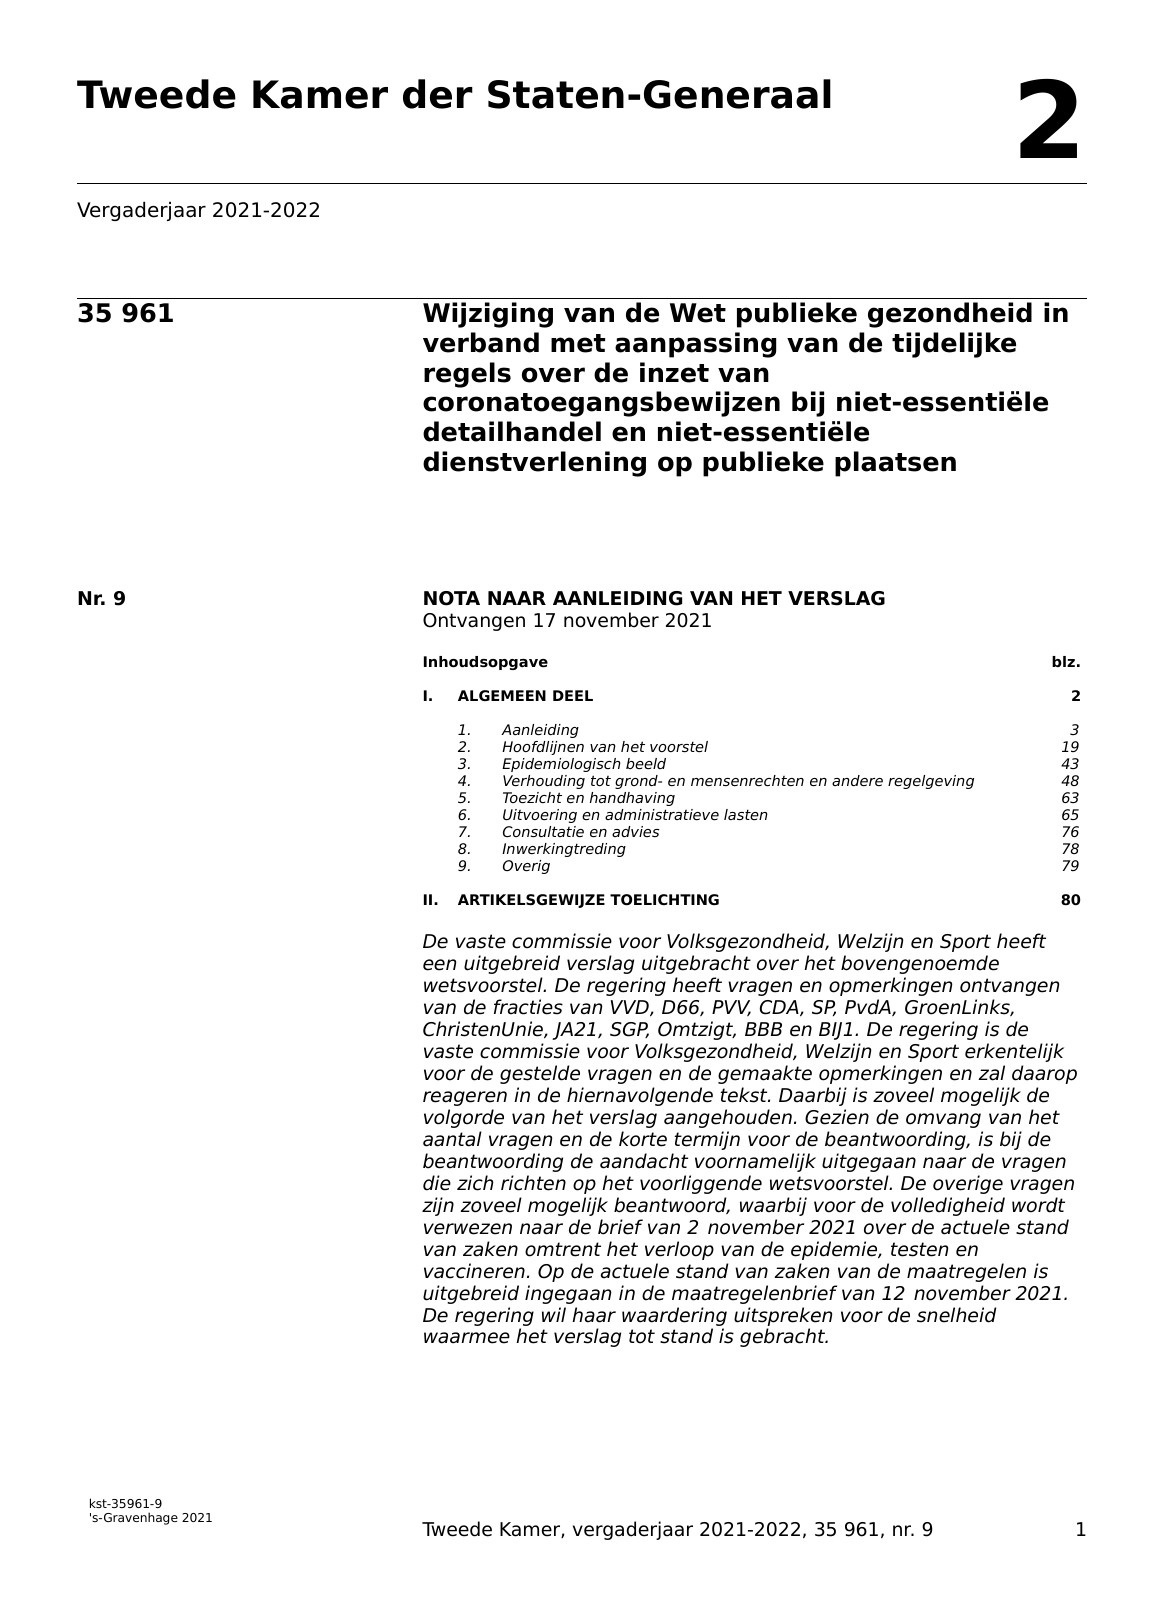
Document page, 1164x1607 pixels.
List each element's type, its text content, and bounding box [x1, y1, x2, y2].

table_cell [422, 722, 452, 739]
table_cell [452, 705, 496, 722]
table_cell 2 [1028, 688, 1087, 705]
table_cell Epidemiologisch beeld [496, 756, 1028, 773]
table_cell Hoofdlijnen van het voorstel [496, 739, 1028, 756]
table_cell 1. [452, 722, 496, 739]
table_cell [496, 875, 1028, 892]
table_header blz. [1028, 654, 1087, 671]
table_cell Vergaderjaar 2021-2022 [77, 184, 1087, 298]
table_cell Consultatie en advies [496, 824, 1028, 841]
table_cell 3. [452, 756, 496, 773]
text De vaste commissie voor Volksgezondheid, Welzijn en Sport heeft een uitgebreid verslag uitgebracht over het bovengenoemde wetsvoorstel. De regering heeft vragen en opmerkingen ontvangen van de fracties van VVD, D66, PVV, CDA, SP, PvdA, GroenLinks, ChristenUnie, JA21, SGP, Omtzigt, BBB en BIJ1. De regering is de vaste commissie voor Volksgezondheid, Welzijn en Sport erkentelijk voor de gestelde vragen en de gemaakte opmerkingen en zal daarop reageren in de hiernavolgende tekst. Daarbij is zoveel mogelijk de volgorde van het verslag aangehouden. Gezien de omvang van het aantal vragen en de korte termijn voor de beantwoording, is bij de beantwoording de aandacht voornamelijk uitgegaan naar de vragen die zich richten op het voorliggende wetsvoorstel. De overige vragen zijn zoveel mogelijk beantwoord, waarbij voor de volledigheid wordt verwezen naar de brief van 2 november 2021 over de actuele stand van zaken omtrent het verloop van de epidemie, testen en vaccineren. Op de actuele stand van zaken van de maatregelen is uitgebreid ingegaan in de maatregelenbrief van 12 november 2021. De regering wil haar waardering uitspreken voor de snelheid waarmee het verslag tot stand is gebracht. [422, 931, 1087, 1348]
table_header Inhoudsopgave [422, 654, 1028, 671]
table_cell 7. [452, 824, 496, 841]
table_cell [422, 875, 452, 892]
table_cell 3 [1028, 722, 1087, 739]
table_cell II. [422, 892, 452, 909]
table_cell I. [422, 688, 452, 705]
table_cell [1028, 875, 1087, 892]
table_cell Inwerkingtreding [496, 841, 1028, 858]
table_cell 2. [452, 739, 496, 756]
table_cell [422, 807, 452, 824]
table_cell [422, 841, 452, 858]
table_cell [422, 705, 452, 722]
table_cell ALGEMEEN DEEL [452, 688, 1028, 705]
table_cell Uitvoering en administratieve lasten [496, 807, 1028, 824]
table_cell 65 [1028, 807, 1087, 824]
table_cell 80 [1028, 892, 1087, 909]
table_cell 8. [452, 841, 496, 858]
table_header 2 [886, 59, 1087, 183]
table_cell [1028, 671, 1087, 688]
table_cell [422, 739, 452, 756]
table_cell Toezicht en handhaving [496, 790, 1028, 807]
table_cell 6. [452, 807, 496, 824]
table_cell 43 [1028, 756, 1087, 773]
table_cell 19 [1028, 739, 1087, 756]
table_cell 48 [1028, 773, 1087, 790]
table_cell 76 [1028, 824, 1087, 841]
table_cell [496, 705, 1028, 722]
table_cell 79 [1028, 858, 1087, 875]
table_cell Aanleiding [496, 722, 1028, 739]
table_cell [422, 858, 452, 875]
table_cell ARTIKELSGEWIJZE TOELICHTING [452, 892, 1028, 909]
table_cell 5. [452, 790, 496, 807]
table_cell 78 [1028, 841, 1087, 858]
table_cell 9. [452, 858, 496, 875]
table_cell [1028, 705, 1087, 722]
table_cell [422, 671, 452, 688]
text kst-35961-9 [88, 1497, 323, 1511]
table_cell Verhouding tot grond- en mensenrechten en andere regelgeving [496, 773, 1028, 790]
table_cell [422, 824, 452, 841]
subtitle Nr. 9 NOTA NAAR AANLEIDING VAN HET VERSLAG [77, 588, 1087, 610]
text Ontvangen 17 november 2021 [422, 610, 1087, 632]
subtitle 35 961 Wijziging van de Wet publieke gezondheid in verband met aanpassing van de tijdelijke regels over de inzet van coronatoegangsbewijzen bij niet-essentiële detailhandel en niet-essentiële dienstverlening op publieke plaatsen [77, 299, 1087, 477]
table_cell 4. [452, 773, 496, 790]
table_header Tweede Kamer der Staten-Generaal [77, 59, 886, 183]
table_cell [496, 671, 1028, 688]
table_cell 63 [1028, 790, 1087, 807]
table_cell [422, 773, 452, 790]
table_cell [452, 875, 496, 892]
table_cell [422, 790, 452, 807]
table_cell Overig [496, 858, 1028, 875]
table_cell [422, 756, 452, 773]
table_cell [452, 671, 496, 688]
text 's-Gravenhage 2021 [88, 1511, 323, 1525]
